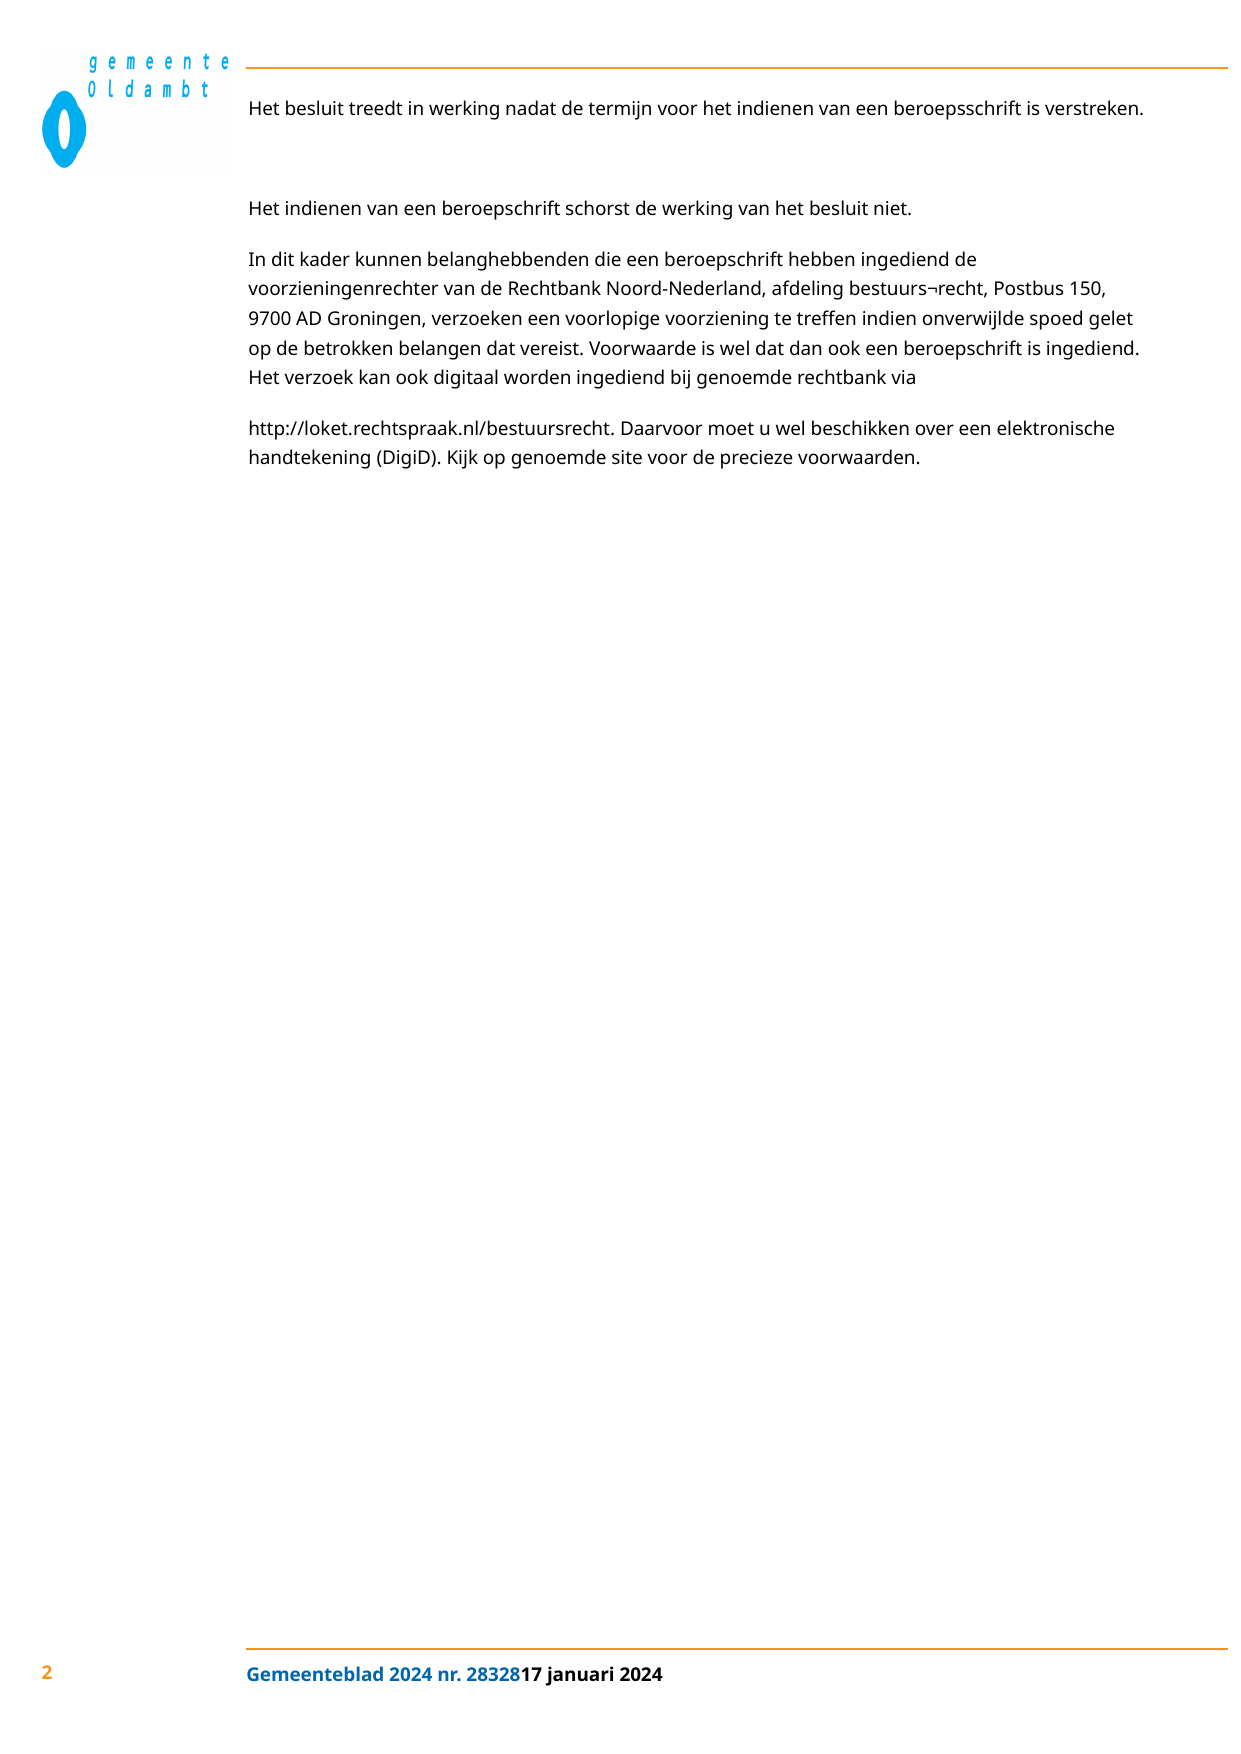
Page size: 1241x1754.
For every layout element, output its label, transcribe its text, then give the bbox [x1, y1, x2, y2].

text In dit kader kunnen belanghebbenden die een beroepschrift hebben ingediend de voorzieningenrechter van de Rechtbank Noord-Nederland, afdeling bestuurs¬recht, Postbus 150, 9700 AD Groningen, verzoeken een voorlopige voorziening te treffen indien onverwijlde spoed gelet op de betrokken belangen dat vereist. Voorwaarde is wel dat dan ook een beroepschrift is ingediend. Het verzoek kan ook digitaal worden ingediend bij genoemde rechtbank via [248, 246, 1152, 390]
text Het indienen van een beroepschrift schorst de werking van het besluit niet. [248, 196, 1152, 221]
text http://loket.rechtspraak.nl/bestuursrecht. Daarvoor moet u wel beschikken over een elektronische handtekening (DigiD). Kijk op genoemde site voor de precieze voorwaarden. [248, 415, 1152, 470]
picture [41, 47, 231, 172]
text Het besluit treedt in werking nadat de termijn voor het indienen van een beroepsschrift is verstreken. [248, 95, 1152, 121]
